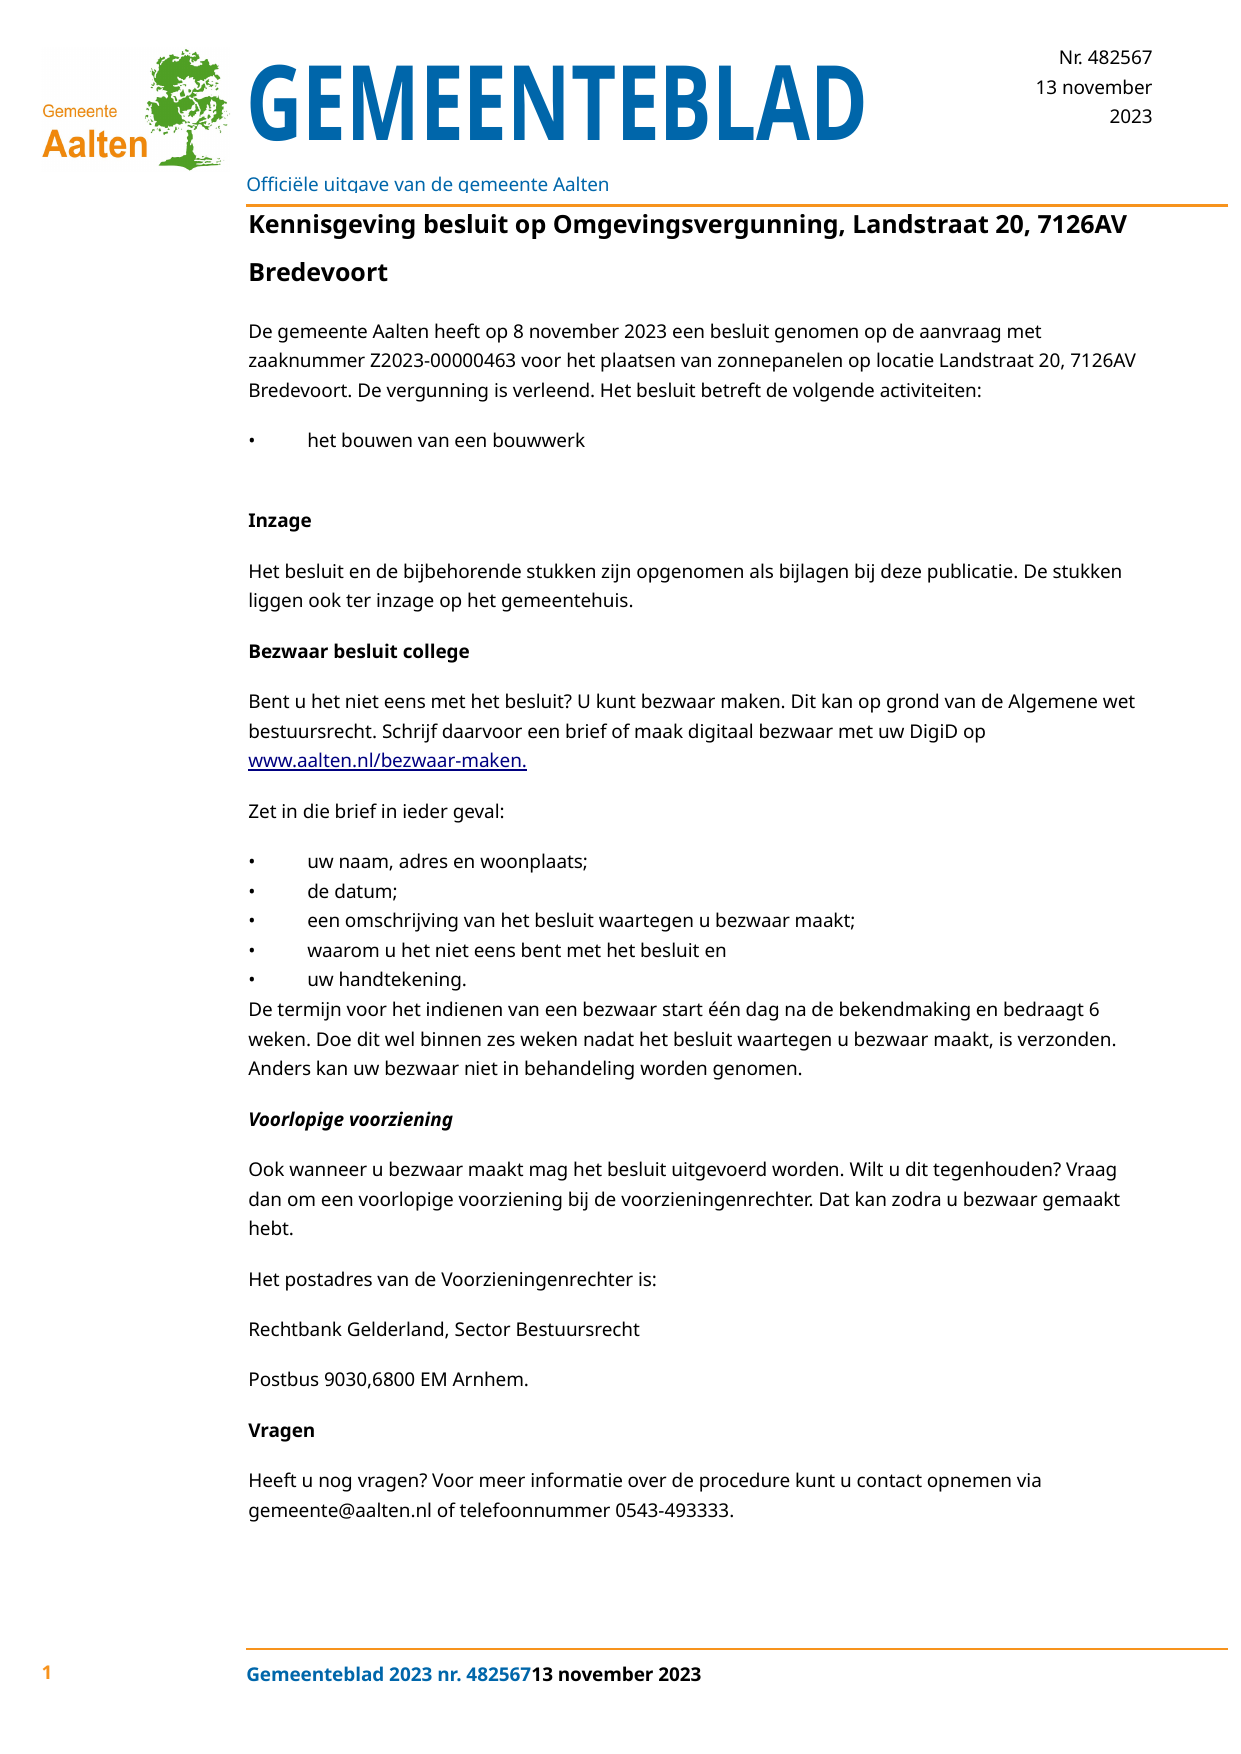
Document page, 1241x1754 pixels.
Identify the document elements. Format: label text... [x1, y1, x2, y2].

text Inzage [248, 507, 1152, 533]
text Heeft u nog vragen? Voor meer informatie over de procedure kunt u contact opnemen via gemeente@aalten.nl of telefoonnummer 0543-493333. [248, 1467, 1152, 1523]
text Bent u het niet eens met het besluit? U kunt bezwaar maken. Dit kan op grond van de Algemene wet bestuursrecht. Schrijf daarvoor een brief of maak digitaal bezwaar met uw DigiD op www.aalten.nl/bezwaar-maken. [248, 688, 1152, 773]
text Het besluit en de bijbehorende stukken zijn opgenomen als bijlagen bij deze publicatie. De stukken liggen ook ter inzage op het gemeentehuis. [248, 558, 1152, 613]
text De termijn voor het indienen van een bezwaar start één dag na de bekendmaking en bedraagt 6 weken. Doe dit wel binnen zes weken nadat het besluit waartegen u bezwaar maakt, is verzonden. Anders kan uw bezwaar niet in behandeling worden genomen. [248, 996, 1152, 1081]
text Voorlopige voorziening [248, 1106, 1152, 1132]
picture [41, 47, 231, 172]
list een omschrijving van het besluit waartegen u bezwaar maakt; [248, 907, 1152, 933]
text De gemeente Aalten heeft op 8 november 2023 een besluit genomen op de aanvraag met zaaknummer Z2023-00000463 voor het plaatsen van zonnepanelen op locatie Landstraat 20, 7126AV Bredevoort. De vergunning is verleend. Het besluit betreft de volgende activiteiten: [248, 318, 1152, 403]
text Rechtbank Gelderland, Sector Bestuursrecht [248, 1316, 1152, 1342]
list waarom u het niet eens bent met het besluit en [248, 937, 1152, 963]
text Bezwaar besluit college [248, 638, 1152, 664]
text Postbus 9030,6800 EM Arnhem. [248, 1367, 1152, 1392]
text Zet in die brief in ieder geval: [248, 798, 1152, 824]
text Kennisgeving besluit op Omgevingsvergunning, Landstraat 20, 7126AV Bredevoort [248, 207, 1152, 288]
text Het postadres van de Voorzieningenrechter is: [248, 1266, 1152, 1292]
text Vragen [248, 1417, 1152, 1443]
list uw handtekening. [248, 967, 1152, 992]
text Ook wanneer u bezwaar maakt mag het besluit uitgevoerd worden. Wilt u dit tegenhouden? Vraag dan om een voorlopige voorziening bij de voorzieningenrechter. Dat kan zodra u bezwaar gemaakt hebt. [248, 1156, 1152, 1241]
list het bouwen van een bouwwerk [248, 427, 1152, 453]
list de datum; [248, 878, 1152, 904]
list uw naam, adres en woonplaats; [248, 848, 1152, 874]
